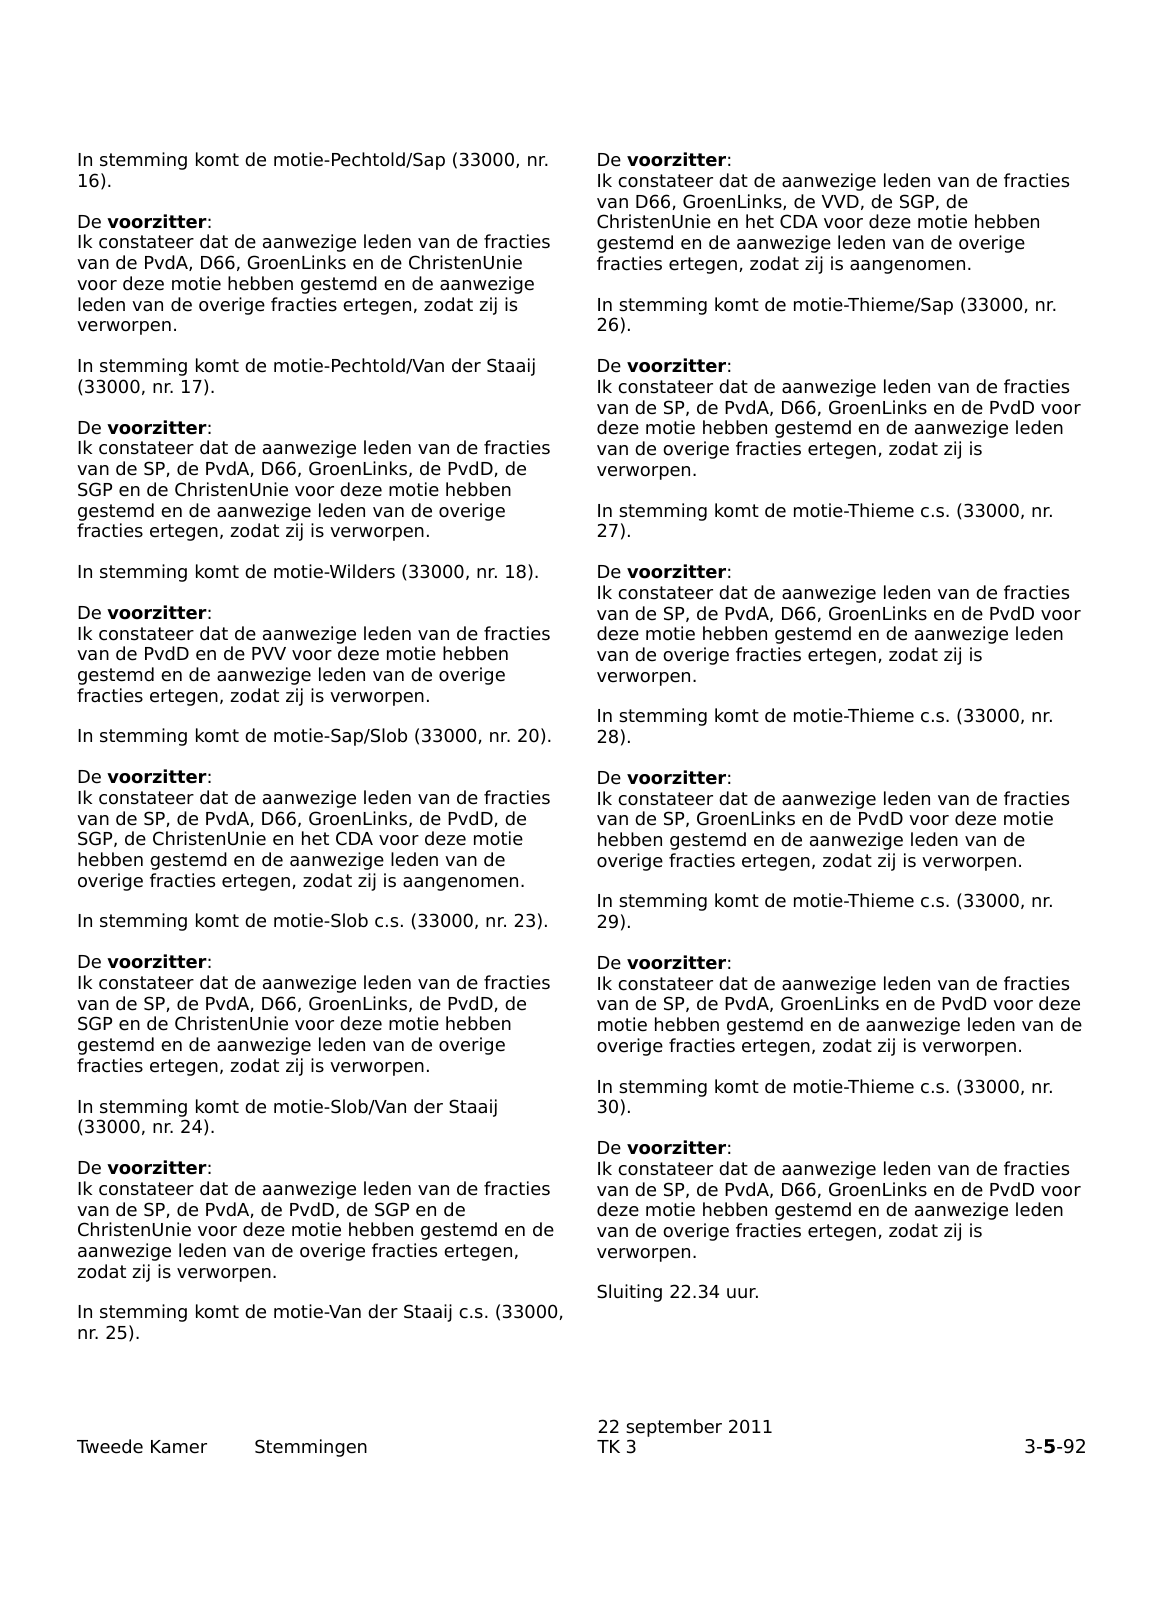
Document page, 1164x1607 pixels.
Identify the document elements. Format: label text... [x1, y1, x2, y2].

text In stemming komt de motie-Pechtold/Sap (33000, nr. 16). [77, 150, 567, 192]
text De voorzitter: [596, 1138, 1087, 1159]
text Ik constateer dat de aanwezige leden van de fracties van de SP, GroenLinks en de PvdD voor deze motie hebben gestemd en de aanwezige leden van de overige fracties ertegen, zodat zij is verworpen. [596, 788, 1087, 871]
text Sluiting 22.34 uur. [596, 1282, 1087, 1303]
text In stemming komt de motie-Pechtold/Van der Staaij (33000, nr. 17). [77, 356, 567, 397]
text De voorzitter: [596, 150, 1087, 171]
text Ik constateer dat de aanwezige leden van de fracties van de PvdD en de PVV voor deze motie hebben gestemd en de aanwezige leden van de overige fracties ertegen, zodat zij is verworpen. [77, 623, 567, 706]
text De voorzitter: [596, 768, 1087, 788]
text Ik constateer dat de aanwezige leden van de fracties van de SP, de PvdA, de PvdD, de SGP en de ChristenUnie voor deze motie hebben gestemd en de aanwezige leden van de overige fracties ertegen, zodat zij is verworpen. [77, 1179, 567, 1282]
text De voorzitter: [596, 356, 1087, 377]
text In stemming komt de motie-Sap/Slob (33000, nr. 20). [77, 726, 567, 747]
text Ik constateer dat de aanwezige leden van de fracties van de SP, de PvdA, D66, GroenLinks, de PvdD, de SGP en de ChristenUnie voor deze motie hebben gestemd en de aanwezige leden van de overige fracties ertegen, zodat zij is verworpen. [77, 438, 567, 542]
text In stemming komt de motie-Thieme c.s. (33000, nr. 27). [596, 500, 1087, 542]
text Ik constateer dat de aanwezige leden van de fracties van de SP, de PvdA, D66, GroenLinks en de PvdD voor deze motie hebben gestemd en de aanwezige leden van de overige fracties ertegen, zodat zij is verworpen. [596, 377, 1087, 480]
text De voorzitter: [77, 1158, 567, 1179]
text De voorzitter: [77, 603, 567, 623]
text De voorzitter: [596, 562, 1087, 583]
text In stemming komt de motie-Thieme/Sap (33000, nr. 26). [596, 294, 1087, 336]
text Ik constateer dat de aanwezige leden van de fracties van de SP, de PvdA, GroenLinks en de PvdD voor deze motie hebben gestemd en de aanwezige leden van de overige fracties ertegen, zodat zij is verworpen. [596, 973, 1087, 1056]
text In stemming komt de motie-Wilders (33000, nr. 18). [77, 562, 567, 583]
text In stemming komt de motie-Van der Staaij c.s. (33000, nr. 25). [77, 1302, 567, 1344]
text Ik constateer dat de aanwezige leden van de fracties van de SP, de PvdA, D66, GroenLinks, de PvdD, de SGP, de ChristenUnie en het CDA voor deze motie hebben gestemd en de aanwezige leden van de overige fracties ertegen, zodat zij is aangenomen. [77, 788, 567, 891]
text In stemming komt de motie-Thieme c.s. (33000, nr. 30). [596, 1076, 1087, 1118]
text Ik constateer dat de aanwezige leden van de fracties van de SP, de PvdA, D66, GroenLinks, de PvdD, de SGP en de ChristenUnie voor deze motie hebben gestemd en de aanwezige leden van de overige fracties ertegen, zodat zij is verworpen. [77, 973, 567, 1076]
text De voorzitter: [77, 952, 567, 973]
text De voorzitter: [77, 212, 567, 232]
text In stemming komt de motie-Slob/Van der Staaij (33000, nr. 24). [77, 1096, 567, 1138]
text Ik constateer dat de aanwezige leden van de fracties van D66, GroenLinks, de VVD, de SGP, de ChristenUnie en het CDA voor deze motie hebben gestemd en de aanwezige leden van de overige fracties ertegen, zodat zij is aangenomen. [596, 171, 1087, 274]
text Ik constateer dat de aanwezige leden van de fracties van de SP, de PvdA, D66, GroenLinks en de PvdD voor deze motie hebben gestemd en de aanwezige leden van de overige fracties ertegen, zodat zij is verworpen. [596, 583, 1087, 686]
text In stemming komt de motie-Slob c.s. (33000, nr. 23). [77, 911, 567, 932]
text De voorzitter: [596, 953, 1087, 973]
text De voorzitter: [77, 767, 567, 788]
text De voorzitter: [77, 417, 567, 438]
text Ik constateer dat de aanwezige leden van de fracties van de SP, de PvdA, D66, GroenLinks en de PvdD voor deze motie hebben gestemd en de aanwezige leden van de overige fracties ertegen, zodat zij is verworpen. [596, 1159, 1087, 1262]
text In stemming komt de motie-Thieme c.s. (33000, nr. 28). [596, 706, 1087, 748]
text In stemming komt de motie-Thieme c.s. (33000, nr. 29). [596, 891, 1087, 933]
text Ik constateer dat de aanwezige leden van de fracties van de PvdA, D66, GroenLinks en de ChristenUnie voor deze motie hebben gestemd en de aanwezige leden van de overige fracties ertegen, zodat zij is verworpen. [77, 232, 567, 336]
